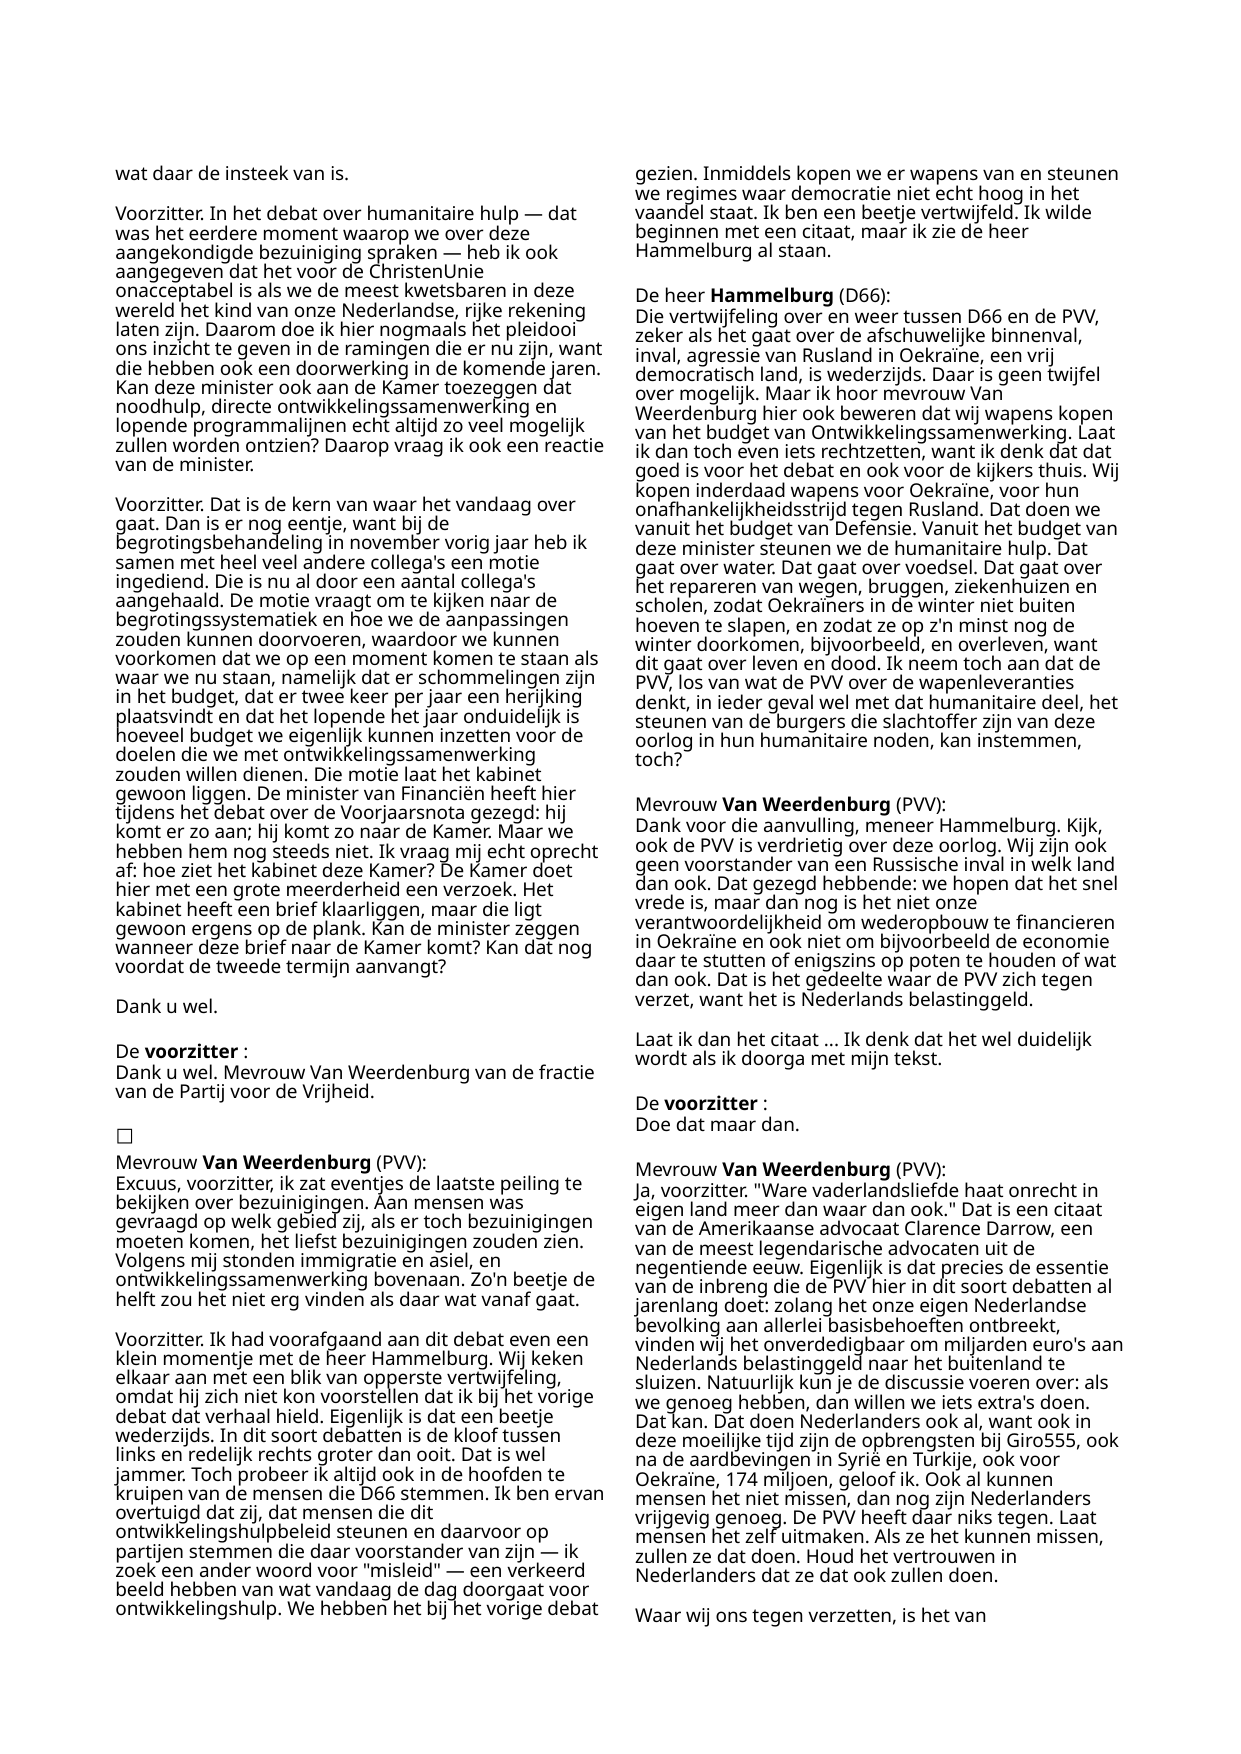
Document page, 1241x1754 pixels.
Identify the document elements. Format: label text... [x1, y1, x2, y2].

text gezien. Inmiddels kopen we er wapens van en steunen we regimes waar democratie niet echt hoog in het vaandel staat. Ik ben een beetje vertwijfeld. Ik wilde beginnen met een citaat, maar ik zie de heer Hammelburg al staan. [635, 165, 1125, 262]
text Dank voor die aanvulling, meneer Hammelburg. Kijk, ook de PVV is verdrietig over deze oorlog. Wij zijn ook geen voorstander van een Russische inval in welk land dan ook. Dat gezegd hebbende: we hopen dat het snel vrede is, maar dan nog is het niet onze verantwoordelijkheid om wederopbouw te financieren in Oekraïne en ook niet om bijvoorbeeld de economie daar te stutten of enigszins op poten te houden of wat dan ook. Dat is het gedeelte waar de PVV zich tegen verzet, want het is Nederlands belastinggeld. [635, 817, 1125, 1010]
text Doe dat maar dan. [635, 1116, 1125, 1135]
text De voorzitter : [115, 1038, 605, 1064]
text Dank u wel. [115, 998, 605, 1018]
text Mevrouw Van Weerdenburg (PVV): [635, 1156, 1125, 1182]
text Die vertwijfeling over en weer tussen D66 en de PVV, zeker als het gaat over de afschuwelijke binnenval, inval, agressie van Rusland in Oekraïne, een vrij democratisch land, is wederzijds. Daar is geen twijfel over mogelijk. Maar ik hoor mevrouw Van Weerdenburg hier ook beweren dat wij wapens kopen van het budget van Ontwikkelingssamenwerking. Laat ik dan toch even iets rechtzetten, want ik denk dat dat goed is voor het debat en ook voor de kijkers thuis. Wij kopen inderdaad wapens voor Oekraïne, voor hun onafhankelijkheidsstrijd tegen Rusland. Dat doen we vanuit het budget van Defensie. Vanuit het budget van deze minister steunen we de humanitaire hulp. Dat gaat over water. Dat gaat over voedsel. Dat gaat over het repareren van wegen, bruggen, ziekenhuizen en scholen, zodat Oekraïners in de winter niet buiten hoeven te slapen, en zodat ze op z'n minst nog de winter doorkomen, bijvoorbeeld, en overleven, want dit gaat over leven en dood. Ik neem toch aan dat de PVV, los van wat de PVV over de wapenleveranties denkt, in ieder geval wel met dat humanitaire deel, het steunen van de burgers die slachtoffer zijn van deze oorlog in hun humanitaire noden, kan instemmen, toch? [635, 308, 1125, 771]
text Voorzitter. In het debat over humanitaire hulp — dat was het eerdere moment waarop we over deze aangekondigde bezuiniging spraken — heb ik ook aangegeven dat het voor de ChristenUnie onacceptabel is als we de meest kwetsbaren in deze wereld het kind van onze Nederlandse, rijke rekening laten zijn. Daarom doe ik hier nogmaals het pleidooi ons inzicht te geven in de ramingen die er nu zijn, want die hebben ook een doorwerking in de komende jaren. Kan deze minister ook aan de Kamer toezeggen dat noodhulp, directe ontwikkelingssamenwerking en lopende programmalijnen echt altijd zo veel mogelijk zullen worden ontzien? Daarop vraag ik ook een reactie van de minister. [115, 205, 605, 475]
text Dank u wel. Mevrouw Van Weerdenburg van de fractie van de Partij voor de Vrijheid. [115, 1064, 605, 1103]
text Voorzitter. Dat is de kern van waar het vandaag over gaat. Dan is er nog eentje, want bij de begrotingsbehandeling in november vorig jaar heb ik samen met heel veel andere collega's een motie ingediend. Die is nu al door een aantal collega's aangehaald. De motie vraagt om te kijken naar de begrotingssystematiek en hoe we de aanpassingen zouden kunnen doorvoeren, waardoor we kunnen voorkomen dat we op een moment komen te staan als waar we nu staan, namelijk dat er schommelingen zijn in het budget, dat er twee keer per jaar een herijking plaatsvindt en dat het lopende het jaar onduidelijk is hoeveel budget we eigenlijk kunnen inzetten voor de doelen die we met ontwikkelingssamenwerking zouden willen dienen. Die motie laat het kabinet gewoon liggen. De minister van Financiën heeft hier tijdens het debat over de Voorjaarsnota gezegd: hij komt er zo aan; hij komt zo naar de Kamer. Maar we hebben hem nog steeds niet. Ik vraag mij echt oprecht af: hoe ziet het kabinet deze Kamer? De Kamer doet hier met een grote meerderheid een verzoek. Het kabinet heeft een brief klaarliggen, maar die ligt gewoon ergens op de plank. Kan de minister zeggen wanneer deze brief naar de Kamer komt? Kan dat nog voordat de tweede termijn aanvangt? [115, 496, 605, 978]
text Excuus, voorzitter, ik zat eventjes de laatste peiling te bekijken over bezuinigingen. Aan mensen was gevraagd op welk gebied zij, als er toch bezuinigingen moeten komen, het liefst bezuinigingen zouden zien. Volgens mij stonden immigratie en asiel, en ontwikkelingssamenwerking bovenaan. Zo'n beetje de helft zou het niet erg vinden als daar wat vanaf gaat. [115, 1175, 605, 1310]
text De heer Hammelburg (D66): [635, 282, 1125, 308]
text wat daar de insteek van is. [115, 165, 605, 184]
text Ja, voorzitter. "Ware vaderlandsliefde haat onrecht in eigen land meer dan waar dan ook." Dat is een citaat van de Amerikaanse advocaat Clarence Darrow, een van de meest legendarische advocaten uit de negentiende eeuw. Eigenlijk is dat precies de essentie van de inbreng die de PVV hier in dit soort debatten al jarenlang doet: zolang het onze eigen Nederlandse bevolking aan allerlei basisbehoeften ontbreekt, vinden wij het onverdedigbaar om miljarden euro's aan Nederlands belastinggeld naar het buitenland te sluizen. Natuurlijk kun je de discussie voeren over: als we genoeg hebben, dan willen we iets extra's doen. Dat kan. Dat doen Nederlanders ook al, want ook in deze moeilijke tijd zijn de opbrengsten bij Giro555, ook na de aardbevingen in Syrië en Turkije, ook voor Oekraïne, 174 miljoen, geloof ik. Ook al kunnen mensen het niet missen, dan nog zijn Nederlanders vrijgevig genoeg. De PVV heeft daar niks tegen. Laat mensen het zelf uitmaken. Als ze het kunnen missen, zullen ze dat doen. Houd het vertrouwen in Nederlanders dat ze dat ook zullen doen. [635, 1182, 1125, 1586]
text Laat ik dan het citaat ... Ik denk dat het wel duidelijk wordt als ik doorga met mijn tekst. [635, 1031, 1125, 1069]
text ⬜ [115, 1123, 605, 1149]
text Waar wij ons tegen verzetten, is het van [635, 1607, 1125, 1626]
text Voorzitter. Ik had voorafgaand aan dit debat even een klein momentje met de heer Hammelburg. Wij keken elkaar aan met een blik van opperste vertwijfeling, omdat hij zich niet kon voorstellen dat ik bij het vorige debat dat verhaal hield. Eigenlijk is dat een beetje wederzijds. In dit soort debatten is de kloof tussen links en redelijk rechts groter dan ooit. Dat is wel jammer. Toch probeer ik altijd ook in de hoofden te kruipen van de mensen die D66 stemmen. Ik ben ervan overtuigd dat zij, dat mensen die dit ontwikkelingshulpbeleid steunen en daarvoor op partijen stemmen die daar voorstander van zijn — ik zoek een ander woord voor "misleid" — een verkeerd beeld hebben van wat vandaag de dag doorgaat voor ontwikkelingshulp. We hebben het bij het vorige debat [115, 1331, 605, 1620]
text Mevrouw Van Weerdenburg (PVV): [635, 792, 1125, 817]
text Mevrouw Van Weerdenburg (PVV): [115, 1149, 605, 1175]
text De voorzitter : [635, 1090, 1125, 1116]
